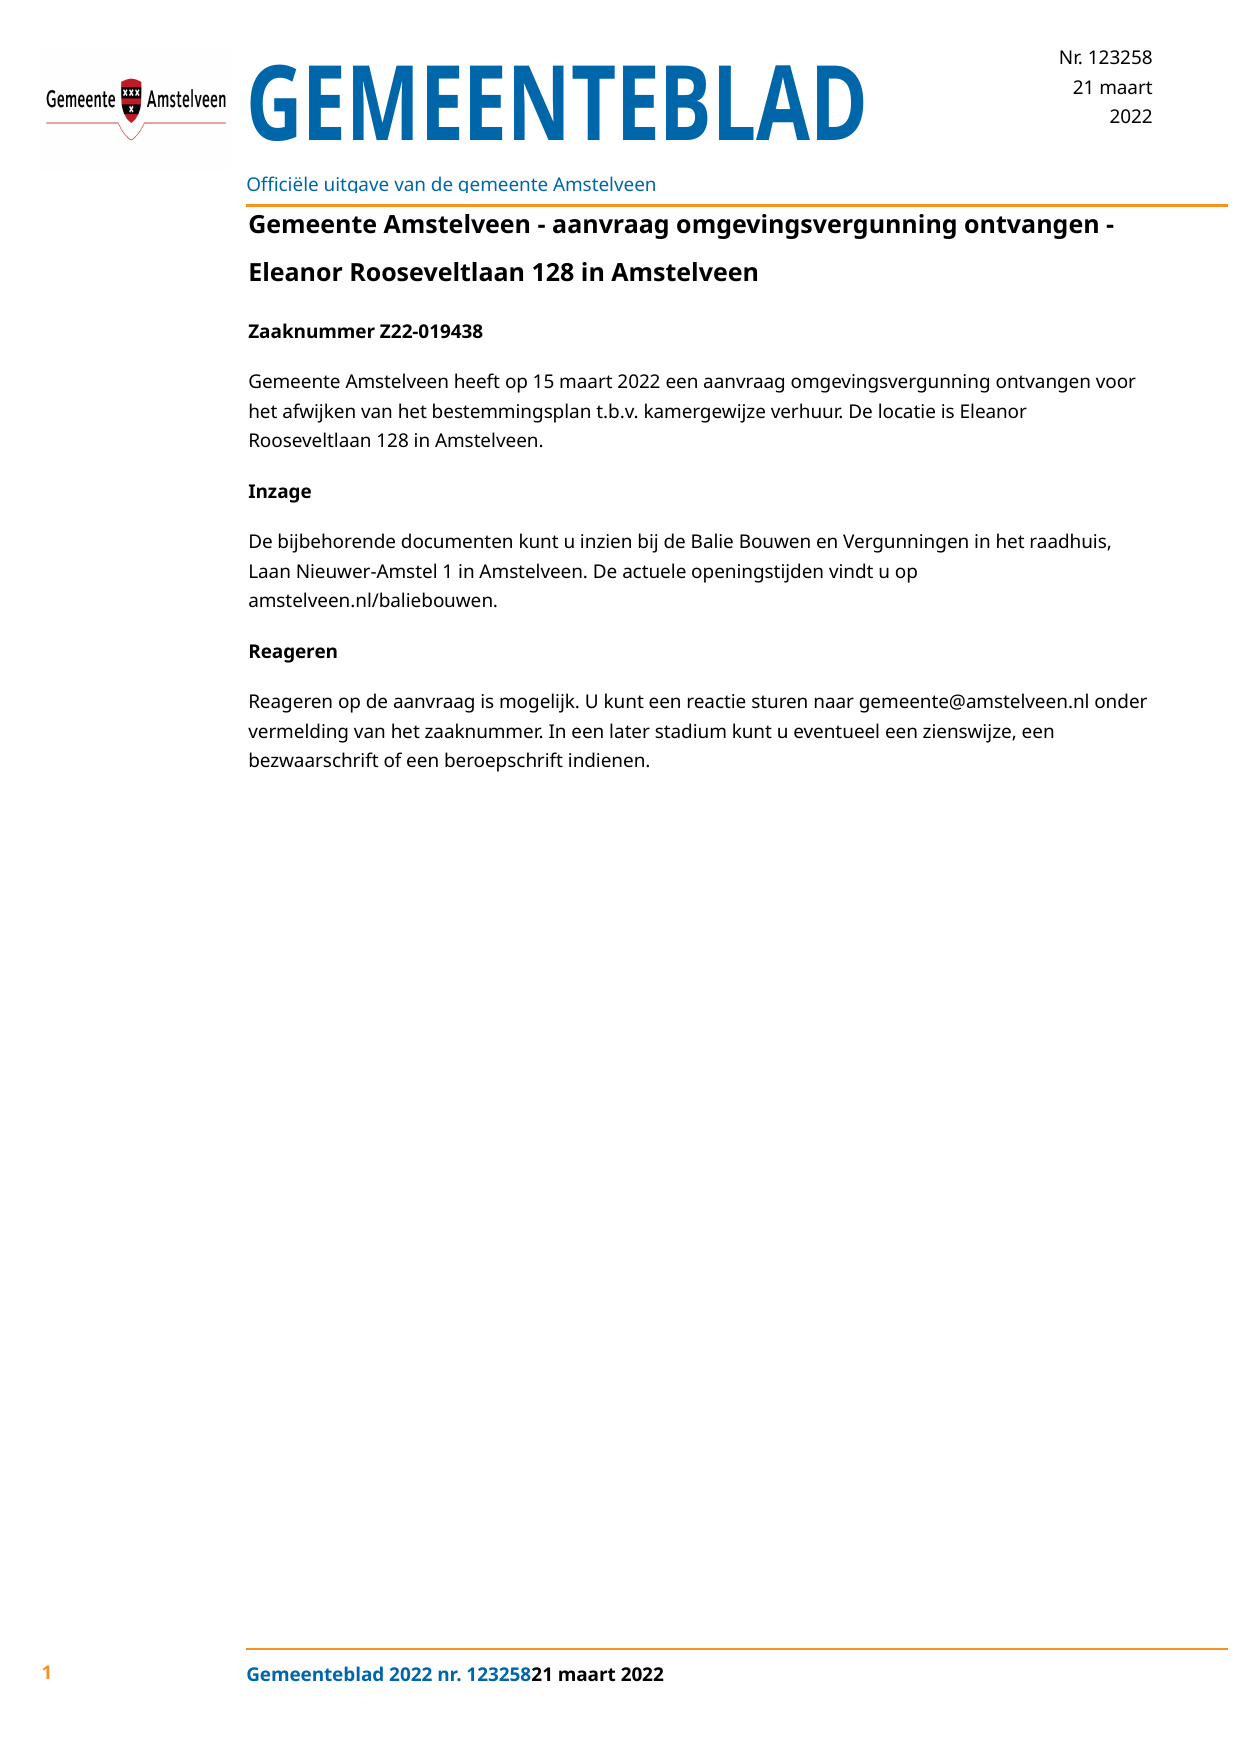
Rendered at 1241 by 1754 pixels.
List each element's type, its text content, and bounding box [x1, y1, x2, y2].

picture [41, 47, 231, 172]
text Gemeente Amstelveen - aanvraag omgevingsvergunning ontvangen - Eleanor Rooseveltlaan 128 in Amstelveen [248, 207, 1152, 288]
text De bijbehorende documenten kunt u inzien bij de Balie Bouwen en Vergunningen in het raadhuis, Laan Nieuwer-Amstel 1 in Amstelveen. De actuele openingstijden vindt u op amstelveen.nl/baliebouwen. [248, 528, 1152, 613]
text Reageren op de aanvraag is mogelijk. U kunt een reactie sturen naar gemeente@amstelveen.nl onder vermelding van het zaaknummer. In een later stadium kunt u eventueel een zienswijze, een bezwaarschrift of een beroepschrift indienen. [248, 688, 1152, 773]
text Inzage [248, 478, 1152, 504]
text Zaaknummer Z22-019438 [248, 318, 1152, 344]
text Reageren [248, 638, 1152, 664]
text Gemeente Amstelveen heeft op 15 maart 2022 een aanvraag omgevingsvergunning ontvangen voor het afwijken van het bestemmingsplan t.b.v. kamergewijze verhuur. De locatie is Eleanor Rooseveltlaan 128 in Amstelveen. [248, 368, 1152, 453]
